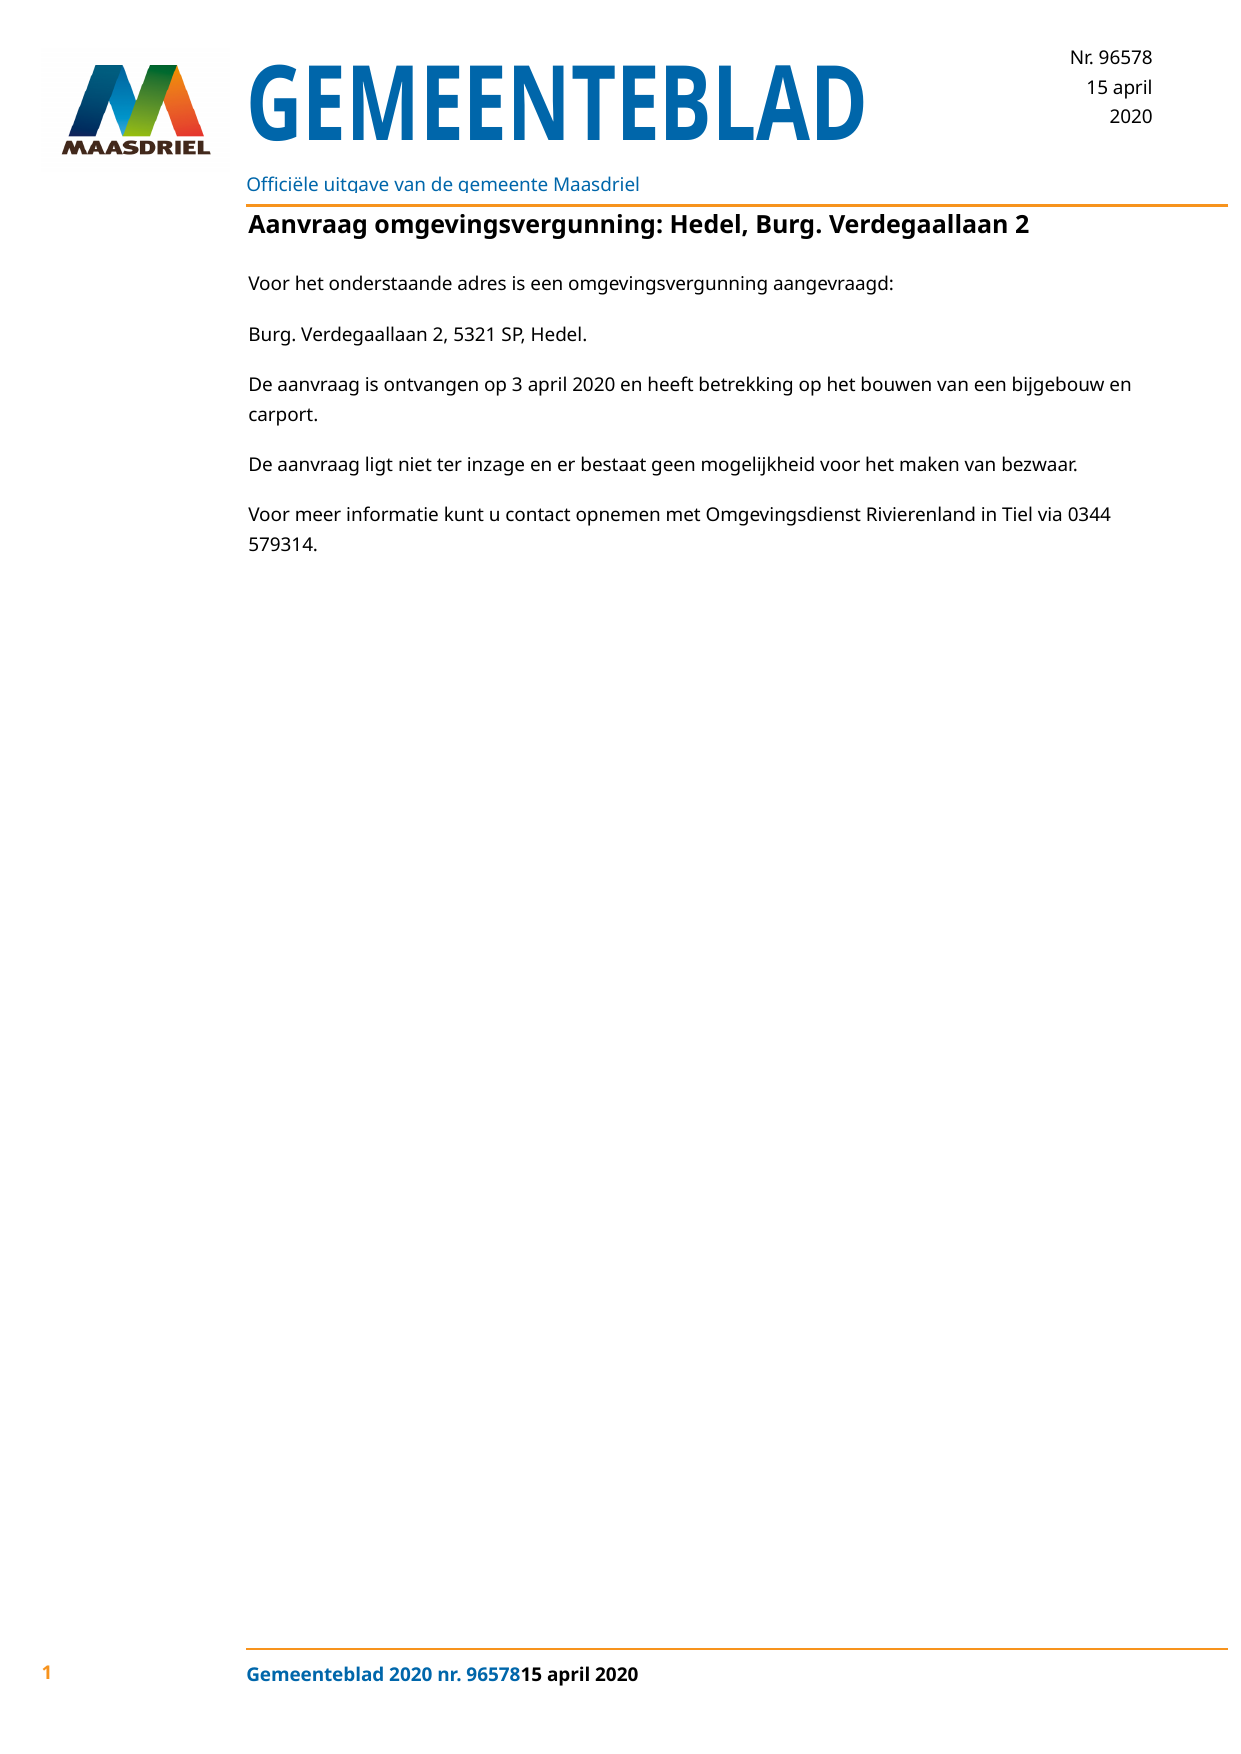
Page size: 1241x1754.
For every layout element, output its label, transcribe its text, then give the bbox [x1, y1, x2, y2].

text Aanvraag omgevingsvergunning: Hedel, Burg. Verdegaallaan 2 [248, 207, 1152, 241]
text Voor meer informatie kunt u contact opnemen met Omgevingsdienst Rivierenland in Tiel via 0344 579314. [248, 502, 1152, 557]
text De aanvraag ligt niet ter inzage en er bestaat geen mogelijkheid voor het maken van bezwaar. [248, 451, 1152, 477]
text Voor het onderstaande adres is een omgevingsvergunning aangevraagd: [248, 270, 1152, 296]
text De aanvraag is ontvangen op 3 april 2020 en heeft betrekking op het bouwen van een bijgebouw en carport. [248, 371, 1152, 426]
picture [41, 47, 231, 172]
text Burg. Verdegaallaan 2, 5321 SP, Hedel. [248, 321, 1152, 346]
